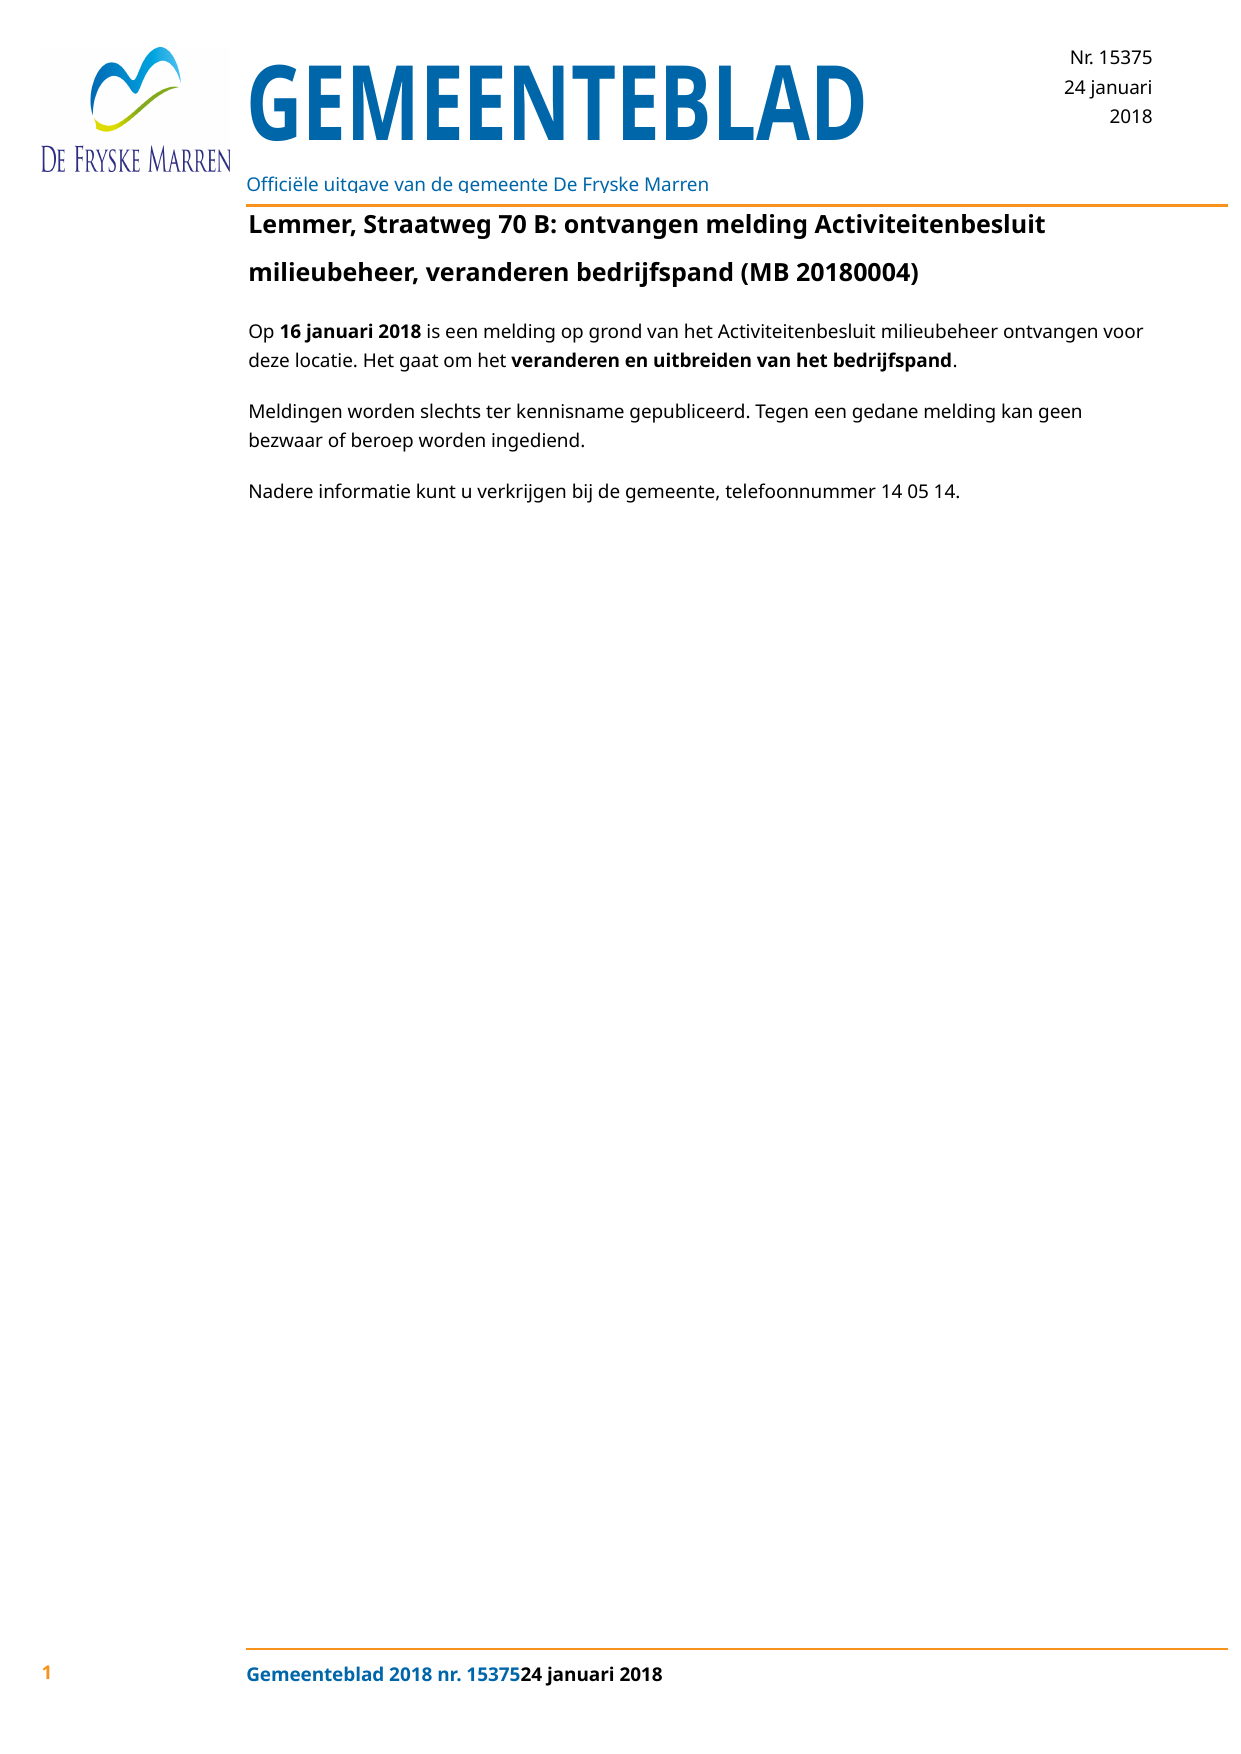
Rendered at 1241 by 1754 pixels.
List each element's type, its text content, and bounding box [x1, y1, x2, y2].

text Meldingen worden slechts ter kennisname gepubliceerd. Tegen een gedane melding kan geen bezwaar of beroep worden ingediend. [248, 398, 1152, 453]
picture [41, 47, 231, 172]
text Nadere informatie kunt u verkrijgen bij de gemeente, telefoonnummer 14 05 14. [248, 478, 1152, 504]
text Op 16 januari 2018 is een melding op grond van het Activiteitenbesluit milieubeheer ontvangen voor deze locatie. Het gaat om het veranderen en uitbreiden van het bedrijfspand. [248, 318, 1152, 373]
text Lemmer, Straatweg 70 B: ontvangen melding Activiteitenbesluit milieubeheer, veranderen bedrijfspand (MB 20180004) [248, 207, 1152, 288]
